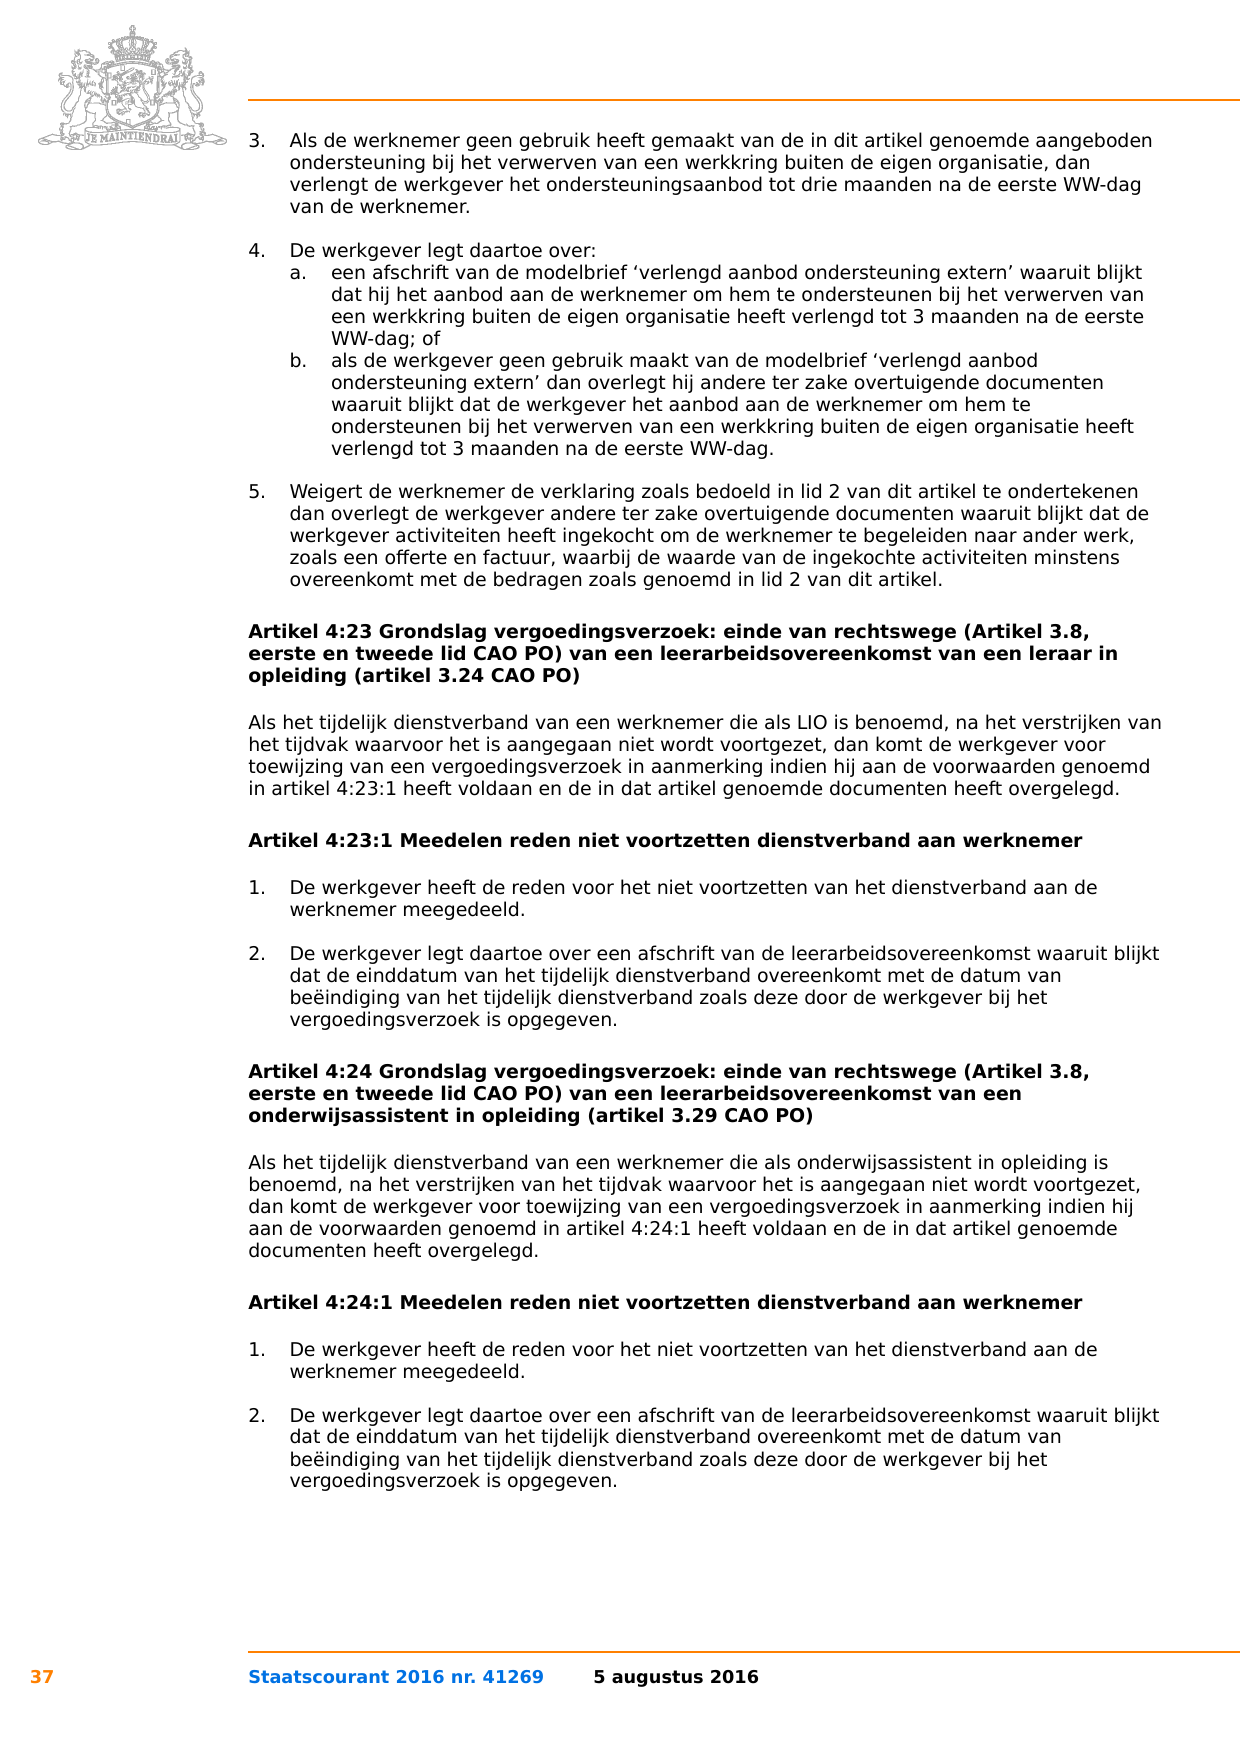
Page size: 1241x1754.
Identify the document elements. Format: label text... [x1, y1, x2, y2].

text 3. Als de werknemer geen gebruik heeft gemaakt van de in dit artikel genoemde aangeboden ondersteuning bij het verwerven van een werkkring buiten de eigen organisatie, dan verlengt de werkgever het ondersteuningsaanbod tot drie maanden na de eerste WW-dag van de werknemer. [248, 130, 1163, 218]
text 1. De werkgever heeft de reden voor het niet voortzetten van het dienstverband aan de werknemer meegedeeld. [248, 877, 1163, 921]
text 5. Weigert de werknemer de verklaring zoals bedoeld in lid 2 van dit artikel te ondertekenen dan overlegt de werkgever andere ter zake overtuigende documenten waaruit blijkt dat de werkgever activiteiten heeft ingekocht om de werknemer te begeleiden naar ander werk, zoals een offerte en factuur, waarbij de waarde van de ingekochte activiteiten minstens overeenkomt met de bedragen zoals genoemd in lid 2 van dit artikel. [248, 481, 1163, 591]
text Als het tijdelijk dienstverband van een werknemer die als LIO is benoemd, na het verstrijken van het tijdvak waarvoor het is aangegaan niet wordt voortgezet, dan komt de werkgever voor toewijzing van een vergoedingsverzoek in aanmerking indien hij aan de voorwaarden genoemd in artikel 4:23:1 heeft voldaan en de in dat artikel genoemde documenten heeft overgelegd. [248, 712, 1163, 800]
text 2. De werkgever legt daartoe over een afschrift van de leerarbeidsovereenkomst waaruit blijkt dat de einddatum van het tijdelijk dienstverband overeenkomt met de datum van beëindiging van het tijdelijk dienstverband zoals deze door de werkgever bij het vergoedingsverzoek is opgegeven. [248, 943, 1163, 1031]
subtitle Artikel 4:24 Grondslag vergoedingsverzoek: einde van rechtswege (Artikel 3.8, eerste en tweede lid CAO PO) van een leerarbeidsovereenkomst van een onderwijsassistent in opleiding (artikel 3.29 CAO PO) [248, 1061, 1163, 1127]
picture [38, 25, 227, 150]
text 1. De werkgever heeft de reden voor het niet voortzetten van het dienstverband aan de werknemer meegedeeld. [248, 1339, 1163, 1383]
subtitle Artikel 4:23:1 Meedelen reden niet voortzetten dienstverband aan werknemer [248, 830, 1163, 852]
text 4. De werkgever legt daartoe over: [248, 240, 1163, 262]
subtitle Artikel 4:23 Grondslag vergoedingsverzoek: einde van rechtswege (Artikel 3.8, eerste en tweede lid CAO PO) van een leerarbeidsovereenkomst van een leraar in opleiding (artikel 3.24 CAO PO) [248, 621, 1163, 687]
subtitle Artikel 4:24:1 Meedelen reden niet voortzetten dienstverband aan werknemer [248, 1292, 1163, 1314]
text Als het tijdelijk dienstverband van een werknemer die als onderwijsassistent in opleiding is benoemd, na het verstrijken van het tijdvak waarvoor het is aangegaan niet wordt voortgezet, dan komt de werkgever voor toewijzing van een vergoedingsverzoek in aanmerking indien hij aan de voorwaarden genoemd in artikel 4:24:1 heeft voldaan en de in dat artikel genoemde documenten heeft overgelegd. [248, 1152, 1163, 1262]
text b. als de werkgever geen gebruik maakt van de modelbrief ‘verlengd aanbod ondersteuning extern’ dan overlegt hij andere ter zake overtuigende documenten waaruit blijkt dat de werkgever het aanbod aan de werknemer om hem te ondersteunen bij het verwerven van een werkkring buiten de eigen organisatie heeft verlengd tot 3 maanden na de eerste WW-dag. [289, 349, 1163, 459]
text 2. De werkgever legt daartoe over een afschrift van de leerarbeidsovereenkomst waaruit blijkt dat de einddatum van het tijdelijk dienstverband overeenkomt met de datum van beëindiging van het tijdelijk dienstverband zoals deze door de werkgever bij het vergoedingsverzoek is opgegeven. [248, 1404, 1163, 1492]
text a. een afschrift van de modelbrief ‘verlengd aanbod ondersteuning extern’ waaruit blijkt dat hij het aanbod aan de werknemer om hem te ondersteunen bij het verwerven van een werkkring buiten de eigen organisatie heeft verlengd tot 3 maanden na de eerste WW-dag; of [289, 262, 1163, 349]
